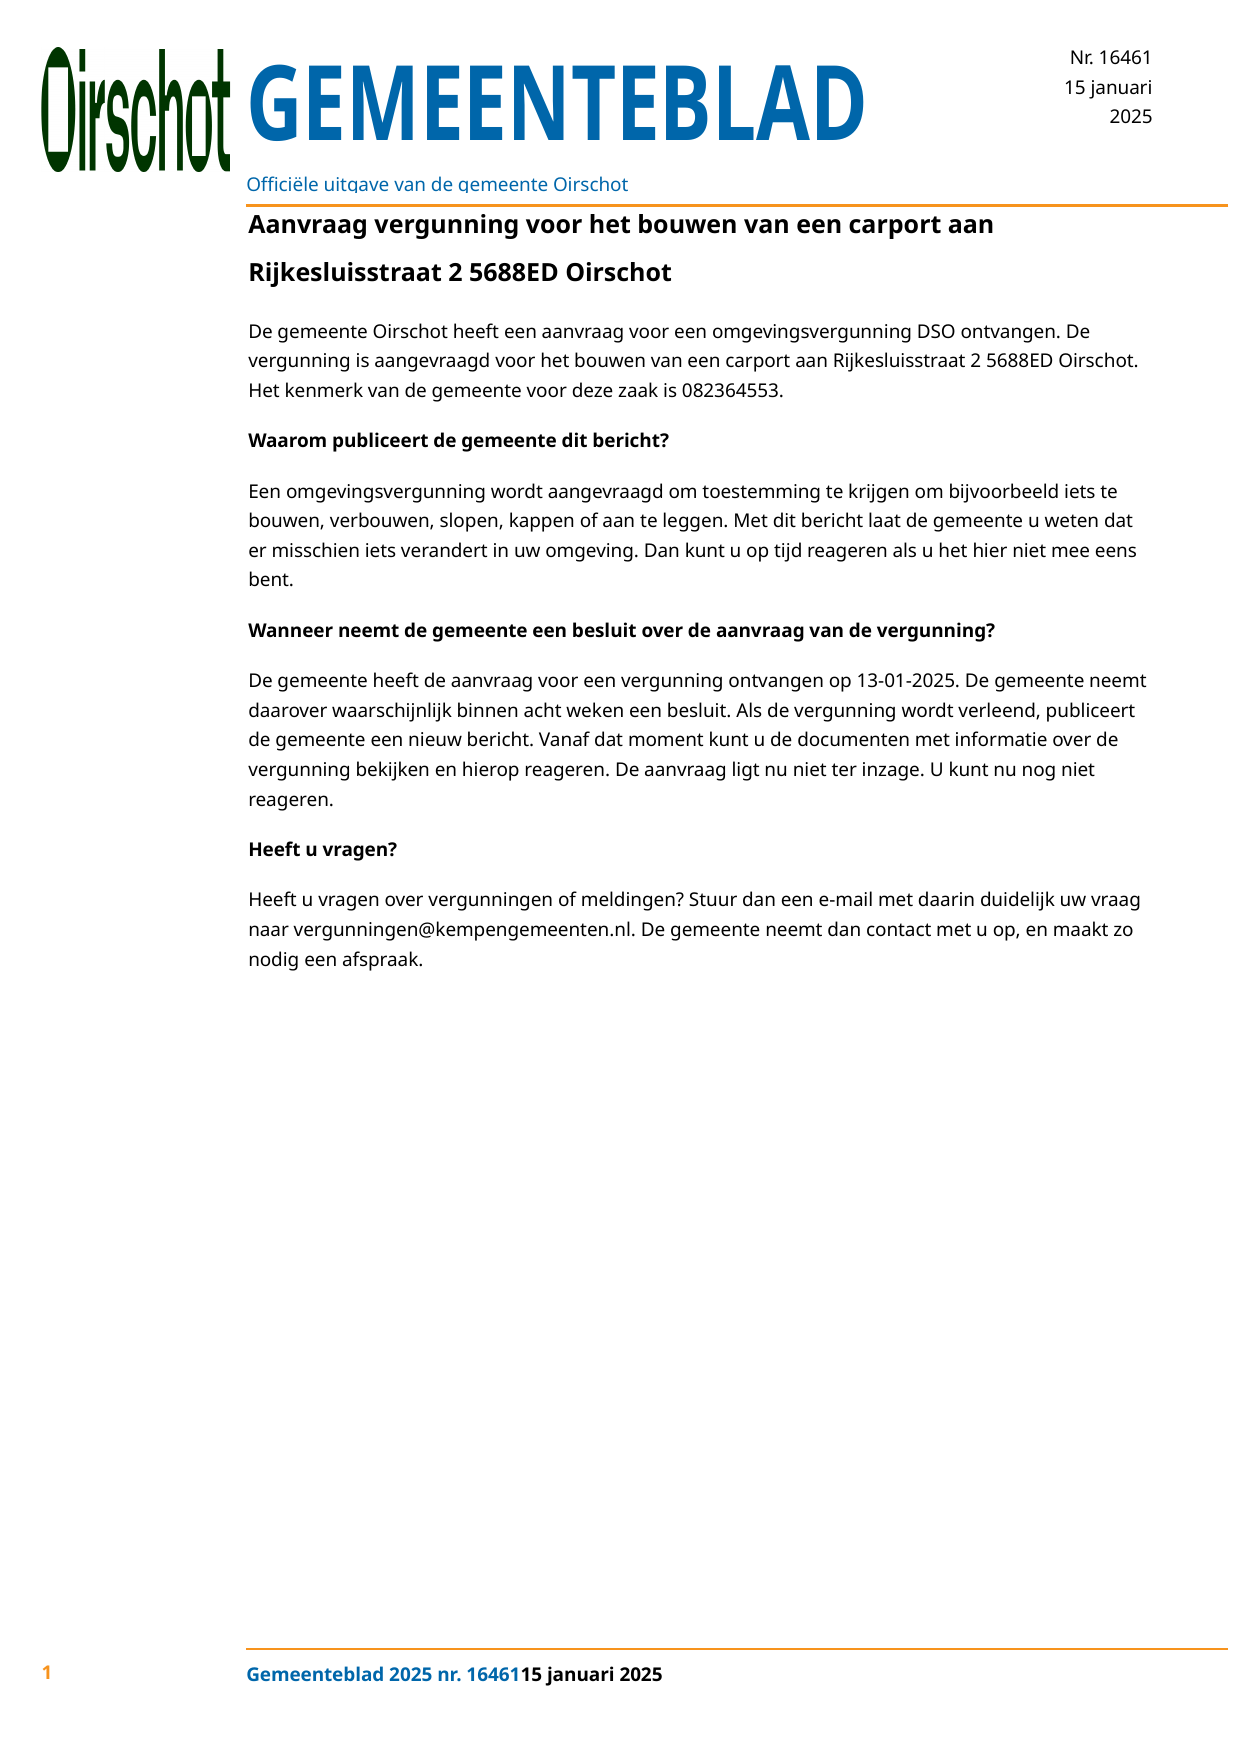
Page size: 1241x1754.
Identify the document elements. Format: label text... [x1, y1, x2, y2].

picture [41, 47, 231, 172]
text Heeft u vragen? [248, 836, 1152, 862]
text Een omgevingsvergunning wordt aangevraagd om toestemming te krijgen om bijvoorbeeld iets te bouwen, verbouwen, slopen, kappen of aan te leggen. Met dit bericht laat de gemeente u weten dat er misschien iets verandert in uw omgeving. Dan kunt u op tijd reageren als u het hier niet mee eens bent. [248, 478, 1152, 592]
text Aanvraag vergunning voor het bouwen van een carport aan Rijkesluisstraat 2 5688ED Oirschot [248, 207, 1152, 288]
text De gemeente heeft de aanvraag voor een vergunning ontvangen op 13-01-2025. De gemeente neemt daarover waarschijnlijk binnen acht weken een besluit. Als de vergunning wordt verleend, publiceert de gemeente een nieuw bericht. Vanaf dat moment kunt u de documenten met informatie over de vergunning bekijken en hierop reageren. De aanvraag ligt nu niet ter inzage. U kunt nu nog niet reageren. [248, 667, 1152, 812]
text De gemeente Oirschot heeft een aanvraag voor een omgevingsvergunning DSO ontvangen. De vergunning is aangevraagd voor het bouwen van een carport aan Rijkesluisstraat 2 5688ED Oirschot. Het kenmerk van de gemeente voor deze zaak is 082364553. [248, 318, 1152, 403]
text Waarom publiceert de gemeente dit bericht? [248, 427, 1152, 453]
text Heeft u vragen over vergunningen of meldingen? Stuur dan een e-mail met daarin duidelijk uw vraag naar vergunningen@kempengemeenten.nl. De gemeente neemt dan contact met u op, en maakt zo nodig een afspraak. [248, 887, 1152, 972]
text Wanneer neemt de gemeente een besluit over de aanvraag van de vergunning? [248, 617, 1152, 643]
